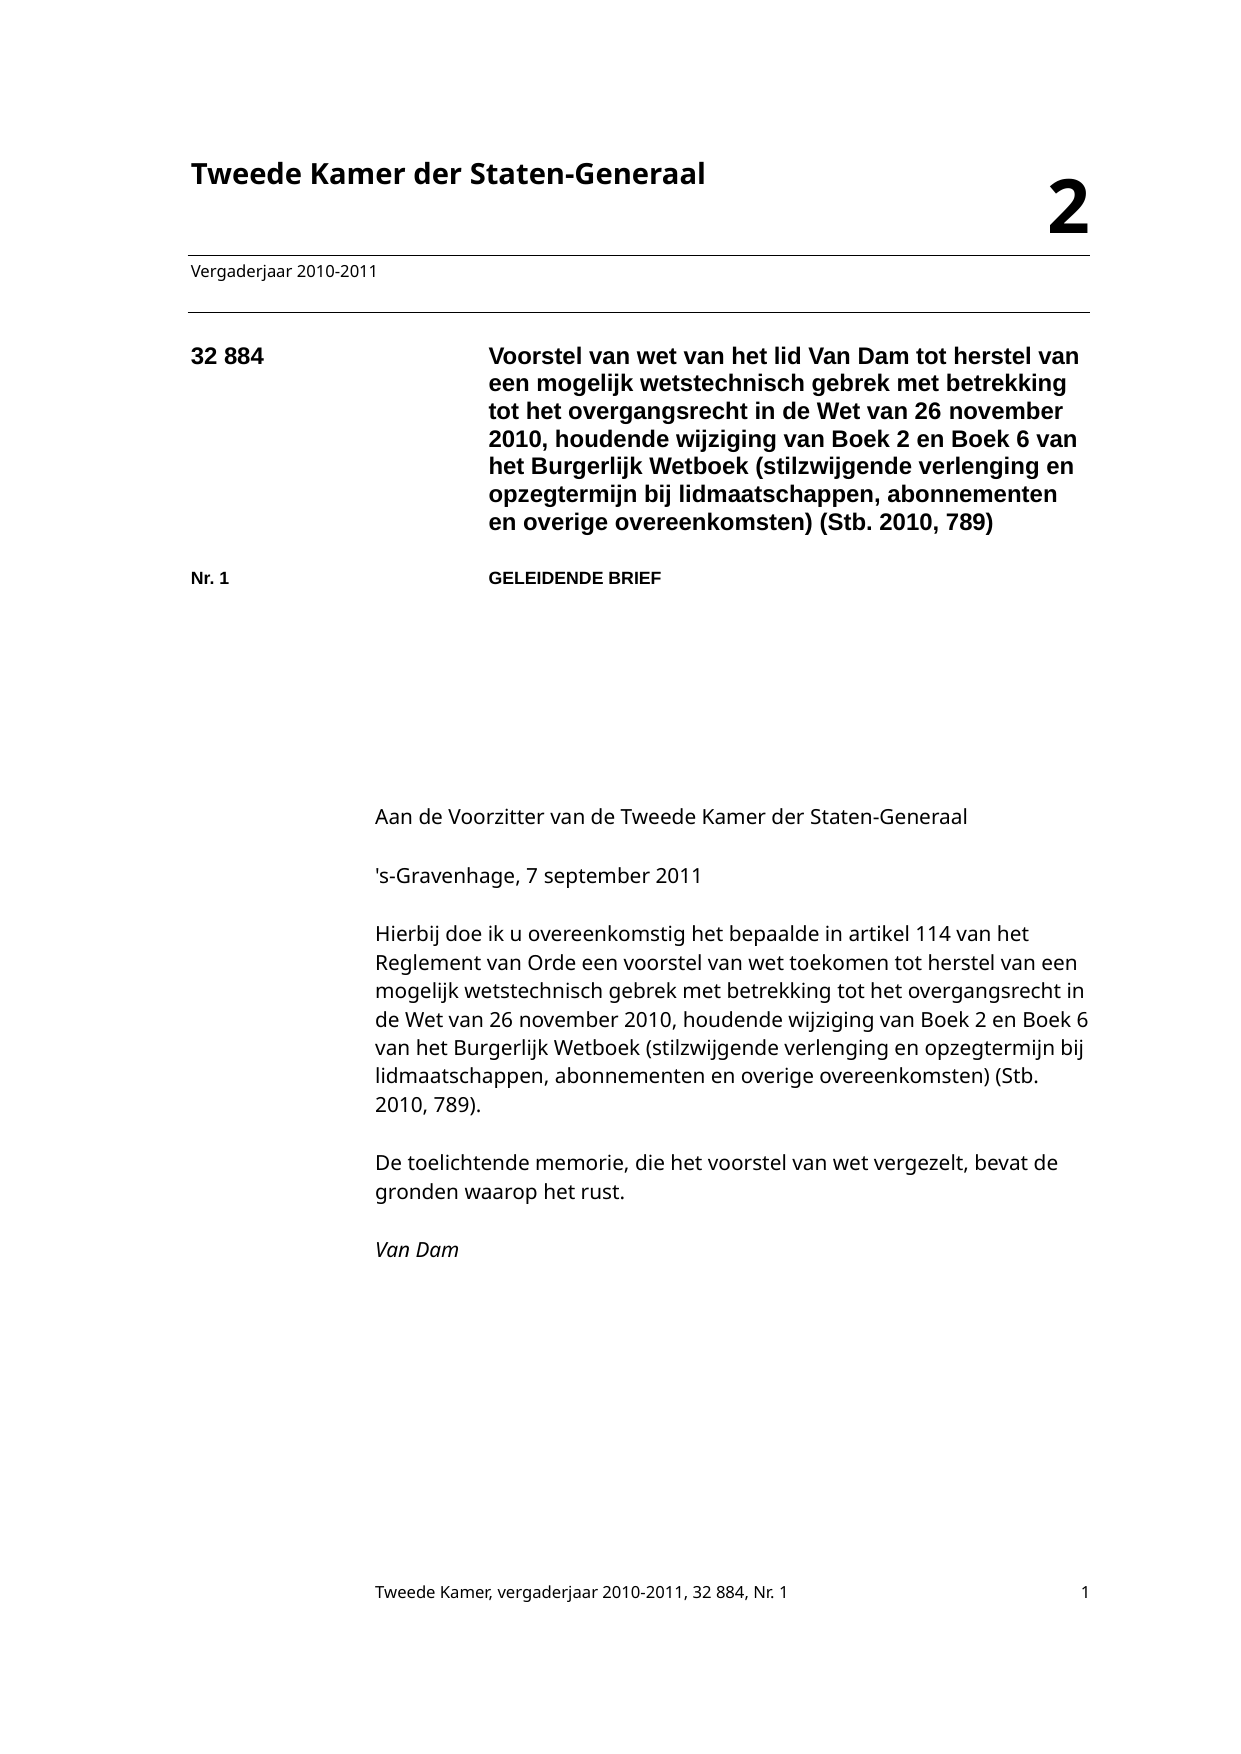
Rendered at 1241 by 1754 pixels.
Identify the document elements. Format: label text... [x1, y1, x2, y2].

table_cell Vergaderjaar 2010-2011 [188, 256, 485, 312]
table_header Tweede Kamer der Staten-Generaal [188, 150, 909, 255]
table_header 2 [910, 150, 1090, 255]
text Van Dam [375, 1235, 1090, 1264]
text Aan de Voorzitter van de Tweede Kamer der Staten-Generaal [375, 802, 1090, 831]
text 's-Gravenhage, 7 september 2011 [375, 861, 1090, 889]
table_cell GELEIDENDE BRIEF [485, 565, 1090, 684]
table_cell [485, 313, 1090, 339]
table_cell 32 884 [188, 339, 485, 565]
text Hierbij doe ik u overeenkomstig het bepaalde in artikel 114 van het Reglement van Orde een voorstel van wet toekomen tot herstel van een mogelijk wetstechnisch gebrek met betrekking tot het overgangsrecht in de Wet van 26 november 2010, houdende wijziging van Boek 2 en Boek 6 van het Burgerlijk Wetboek (stilzwijgende verlenging en opzegtermijn bij lidmaatschappen, abonnementen en overige overeenkomsten) (Stb. 2010, 789). [375, 919, 1090, 1118]
table_cell [485, 256, 1090, 312]
table_cell Nr. 1 [188, 565, 485, 684]
table_cell [188, 313, 485, 339]
text De toelichtende memorie, die het voorstel van wet vergezelt, bevat de gronden waarop het rust. [375, 1148, 1090, 1205]
table_cell Voorstel van wet van het lid Van Dam tot herstel van een mogelijk wetstechnisch gebrek met betrekking tot het overgangsrecht in de Wet van 26 november 2010, houdende wijziging van Boek 2 en Boek 6 van het Burgerlijk Wetboek (stilzwijgende verlenging en opzegtermijn bij lidmaatschappen, abonnementen en overige overeenkomsten) (Stb. 2010, 789) [485, 339, 1090, 565]
